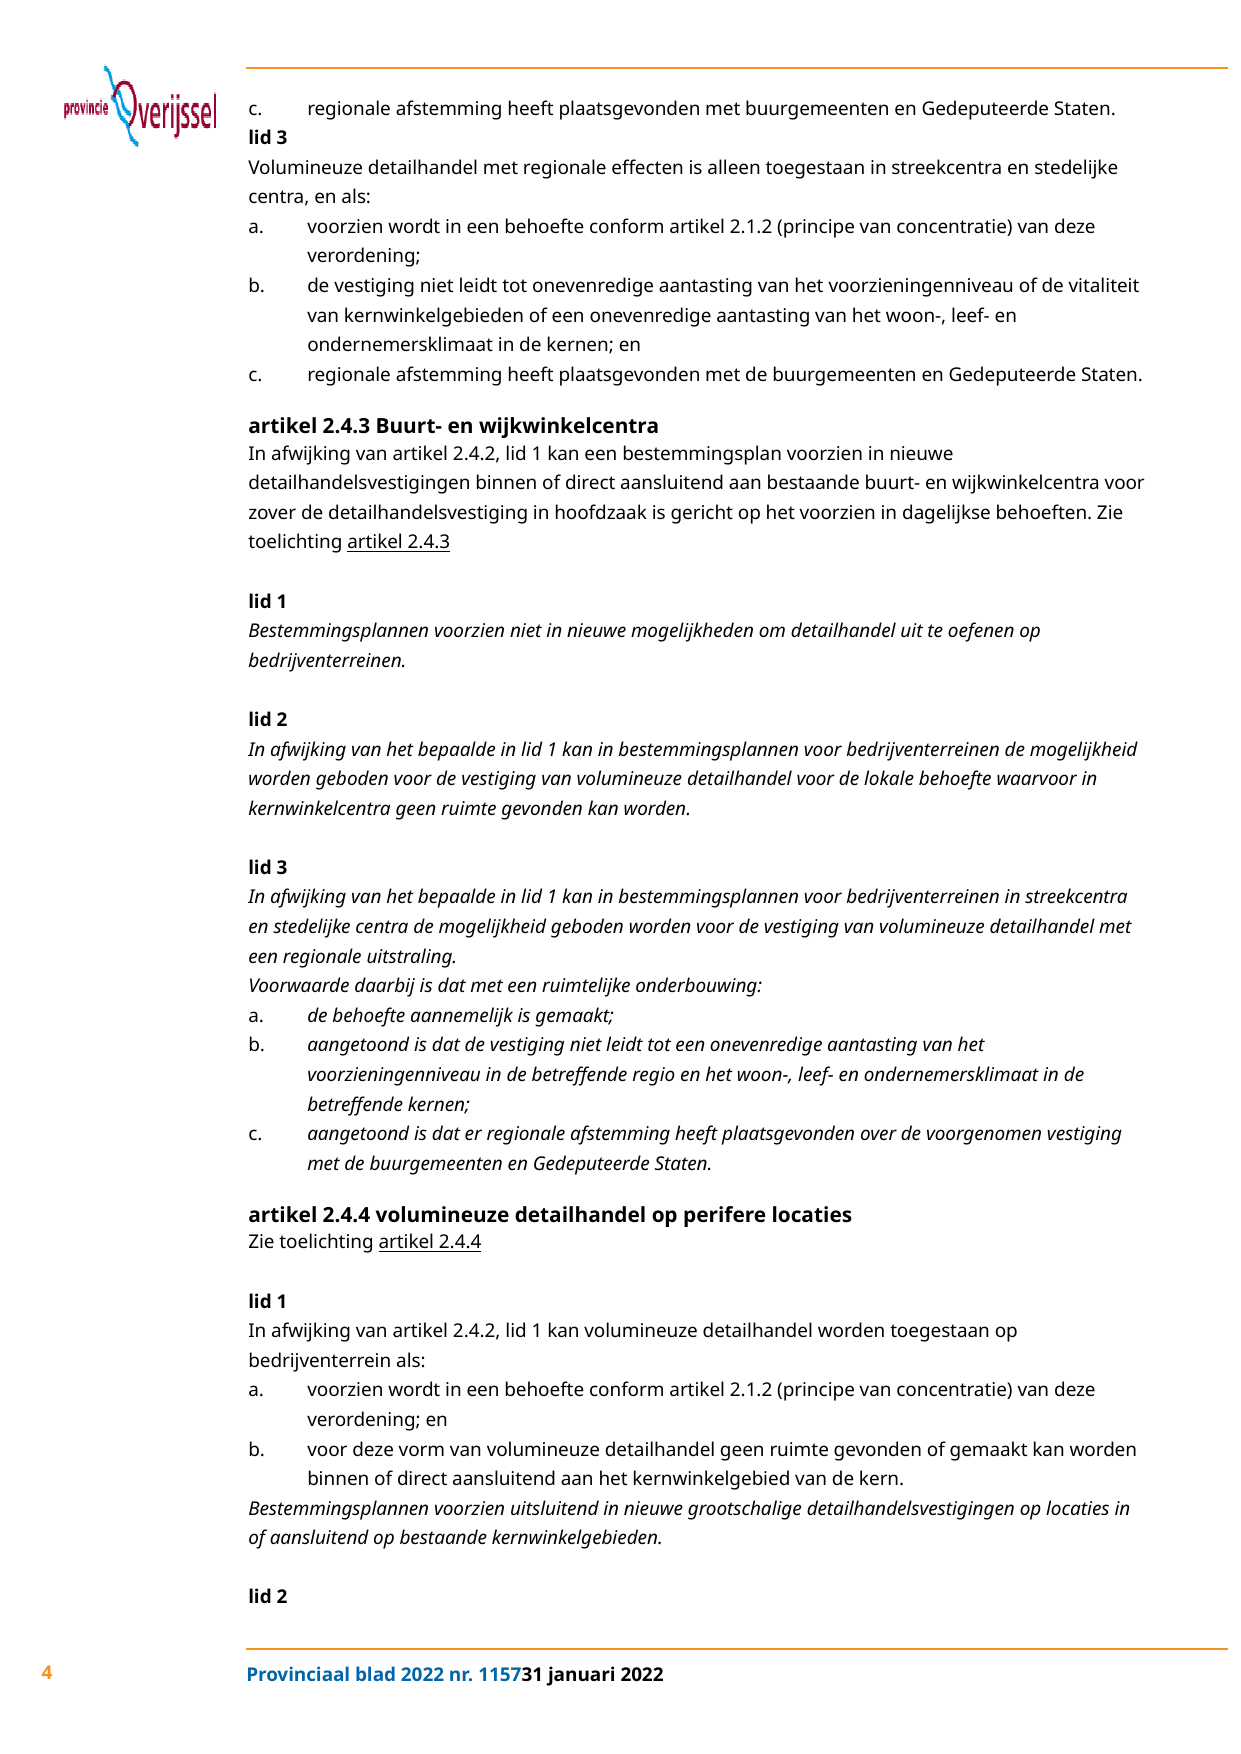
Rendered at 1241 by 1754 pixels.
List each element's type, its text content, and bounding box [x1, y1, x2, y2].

text Volumineuze detailhandel met regionale effecten is alleen toegestaan in streekcentra en stedelijke centra, en als: [248, 154, 1152, 209]
list voorzien wordt in een behoefte conform artikel 2.1.2 (principe van concentratie) van deze verordening; en [248, 1377, 1152, 1432]
text In afwijking van het bepaalde in lid 1 kan in bestemmingsplannen voor bedrijventerreinen in streekcentra en stedelijke centra de mogelijkheid geboden worden voor de vestiging van volumineuze detailhandel met een regionale uitstraling. [248, 884, 1152, 968]
text lid 1 [248, 588, 1152, 613]
text Bestemmingsplannen voorzien uitsluitend in nieuwe grootschalige detailhandelsvestigingen op locaties in of aansluitend op bestaande kernwinkelgebieden. [248, 1495, 1152, 1550]
list regionale afstemming heeft plaatsgevonden met buurgemeenten en Gedeputeerde Staten. [248, 95, 1152, 121]
list voor deze vorm van volumineuze detailhandel geen ruimte gevonden of gemaakt kan worden binnen of direct aansluitend aan het kernwinkelgebied van de kern. [248, 1436, 1152, 1491]
text lid 3 [248, 124, 1152, 150]
list aangetoond is dat de vestiging niet leidt tot een onevenredige aantasting van het voorzieningenniveau in de betreffende regio en het woon-, leef- en ondernemersklimaat in de betreffende kernen; [248, 1032, 1152, 1116]
text lid 3 [248, 854, 1152, 880]
list aangetoond is dat er regionale afstemming heeft plaatsgevonden over de voorgenomen vestiging met de buurgemeenten en Gedeputeerde Staten. [248, 1120, 1152, 1176]
text Bestemmingsplannen voorzien niet in nieuwe mogelijkheden om detailhandel uit te oefenen op bedrijventerreinen. [248, 617, 1152, 673]
list voorzien wordt in een behoefte conform artikel 2.1.2 (principe van concentratie) van deze verordening; [248, 213, 1152, 268]
text In afwijking van artikel 2.4.2, lid 1 kan een bestemmingsplan voorzien in nieuwe detailhandelsvestigingen binnen of direct aansluitend aan bestaande buurt- en wijkwinkelcentra voor zover de detailhandelsvestiging in hoofdzaak is gericht op het voorzien in dagelijkse behoeften. Zie toelichting artikel 2.4.3 [248, 440, 1152, 554]
text artikel 2.4.3 Buurt- en wijkwinkelcentra [248, 411, 1152, 440]
list de vestiging niet leidt tot onevenredige aantasting van het voorzieningenniveau of de vitaliteit van kernwinkelgebieden of een onevenredige aantasting van het woon-, leef- en ondernemersklimaat in de kernen; en [248, 272, 1152, 357]
text lid 2 [248, 706, 1152, 732]
text lid 2 [248, 1584, 1152, 1609]
text Zie toelichting artikel 2.4.4 [248, 1229, 1152, 1254]
text Voorwaarde daarbij is dat met een ruimtelijke onderbouwing: [248, 972, 1152, 998]
list regionale afstemming heeft plaatsgevonden met de buurgemeenten en Gedeputeerde Staten. [248, 361, 1152, 387]
text lid 1 [248, 1288, 1152, 1314]
text In afwijking van artikel 2.4.2, lid 1 kan volumineuze detailhandel worden toegestaan op bedrijventerrein als: [248, 1317, 1152, 1373]
text artikel 2.4.4 volumineuze detailhandel op perifere locaties [248, 1200, 1152, 1229]
list de behoefte aannemelijk is gemaakt; [248, 1002, 1152, 1028]
text In afwijking van het bepaalde in lid 1 kan in bestemmingsplannen voor bedrijventerreinen de mogelijkheid worden geboden voor de vestiging van volumineuze detailhandel voor de lokale behoefte waarvoor in kernwinkelcentra geen ruimte gevonden kan worden. [248, 736, 1152, 821]
picture [41, 47, 231, 172]
